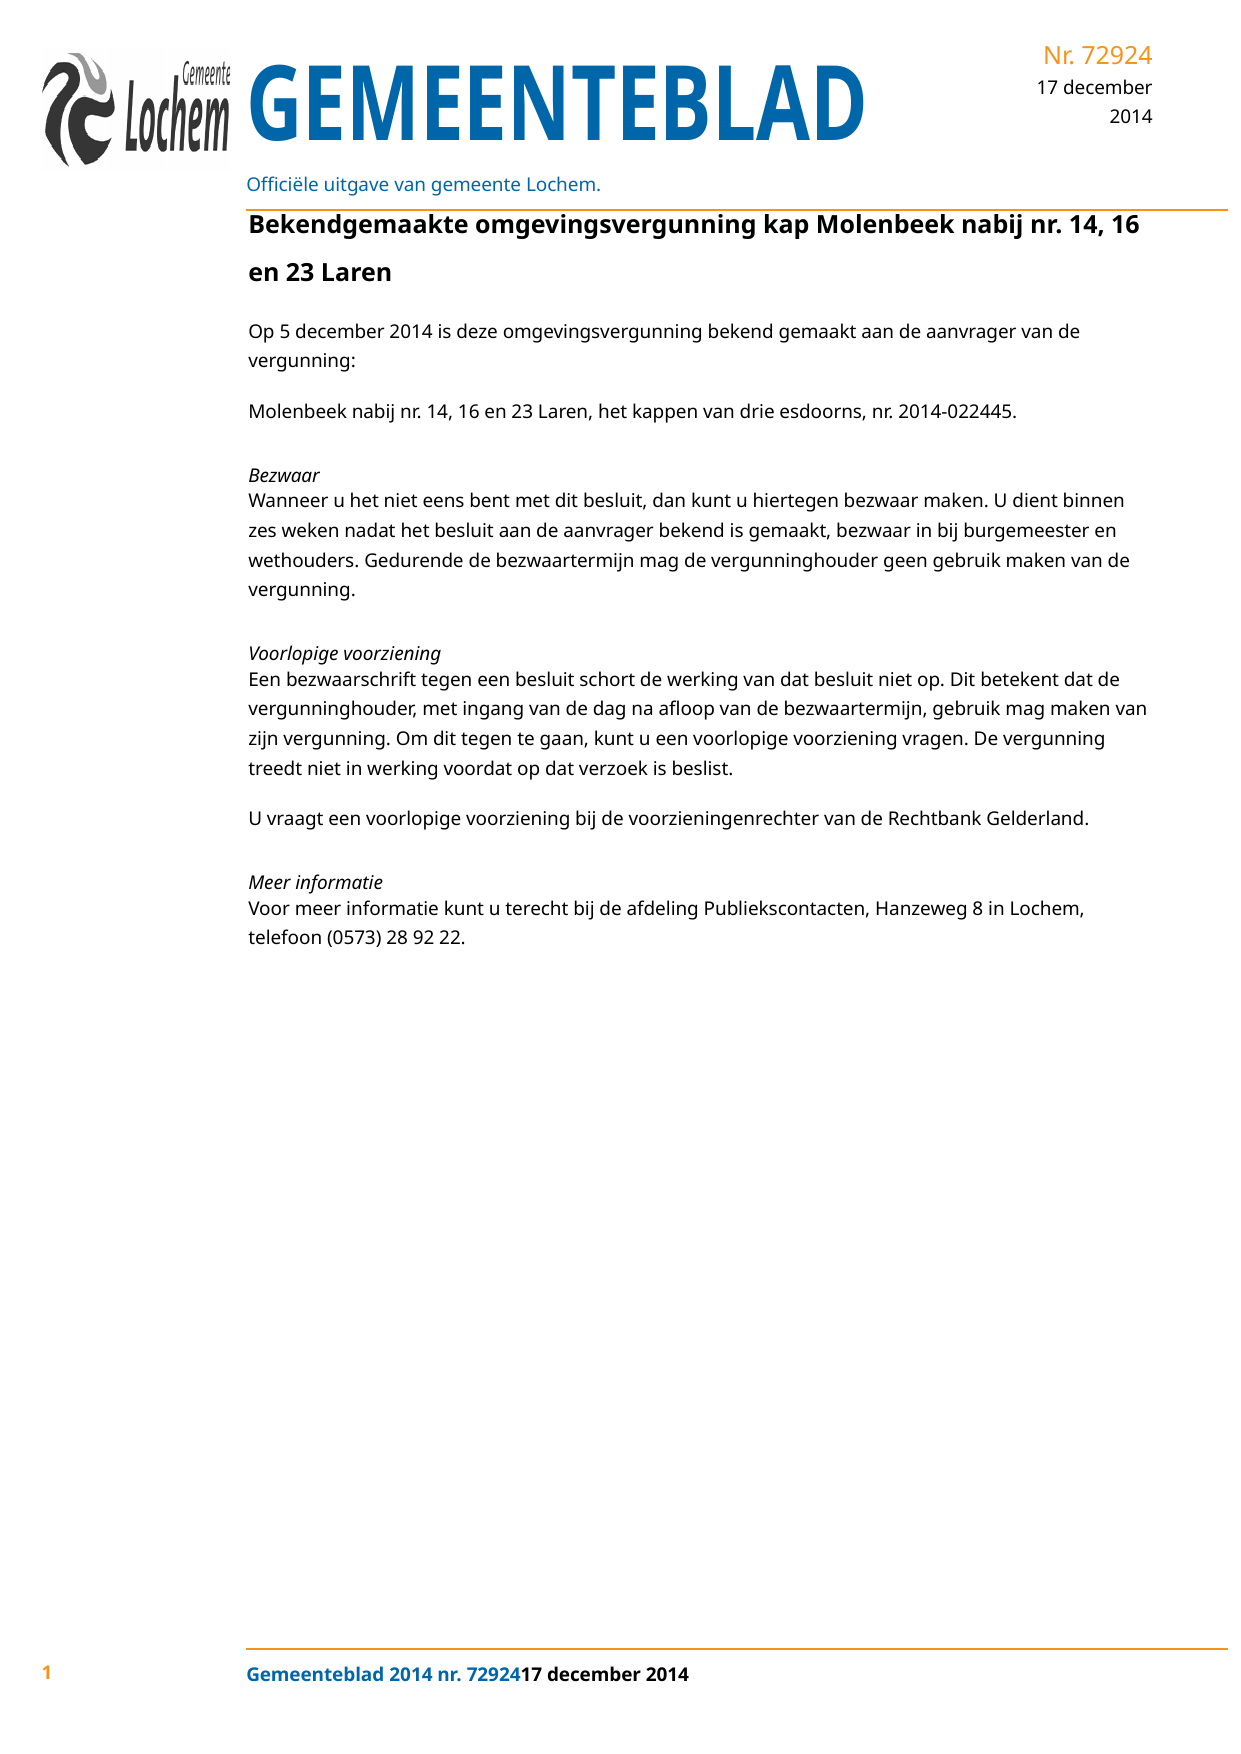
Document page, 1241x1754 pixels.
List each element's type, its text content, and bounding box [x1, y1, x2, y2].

text Bezwaar [248, 462, 1152, 488]
text Voor meer informatie kunt u terecht bij de afdeling Publiekscontacten, Hanzeweg 8 in Lochem, telefoon (0573) 28 92 22. [248, 895, 1152, 950]
text Meer informatie [248, 869, 1152, 895]
text Voorlopige voorziening [248, 640, 1152, 666]
text Een bezwaarschrift tegen een besluit schort de werking van dat besluit niet op. Dit betekent dat de vergunninghouder, met ingang van de dag na afloop van de bezwaartermijn, gebruik mag maken van zijn vergunning. Om dit tegen te gaan, kunt u een voorlopige voorziening vragen. De vergunning treedt niet in werking voordat op dat verzoek is beslist. [248, 666, 1152, 781]
text Bekendgemaakte omgevingsvergunning kap Molenbeek nabij nr. 14, 16 en 23 Laren [248, 211, 1152, 288]
text U vraagt een voorlopige voorziening bij de voorzieningenrechter van de Rechtbank Gelderland. [248, 805, 1152, 831]
text Op 5 december 2014 is deze omgevingsvergunning bekend gemaakt aan de aanvrager van de vergunning: [248, 318, 1152, 373]
text Molenbeek nabij nr. 14, 16 en 23 Laren, het kappen van drie esdoorns, nr. 2014-022445. [248, 398, 1152, 424]
picture [41, 47, 231, 172]
text Wanneer u het niet eens bent met dit besluit, dan kunt u hiertegen bezwaar maken. U dient binnen zes weken nadat het besluit aan de aanvrager bekend is gemaakt, bezwaar in bij burgemeester en wethouders. Gedurende de bezwaartermijn mag de vergunninghouder geen gebruik maken van de vergunning. [248, 488, 1152, 602]
